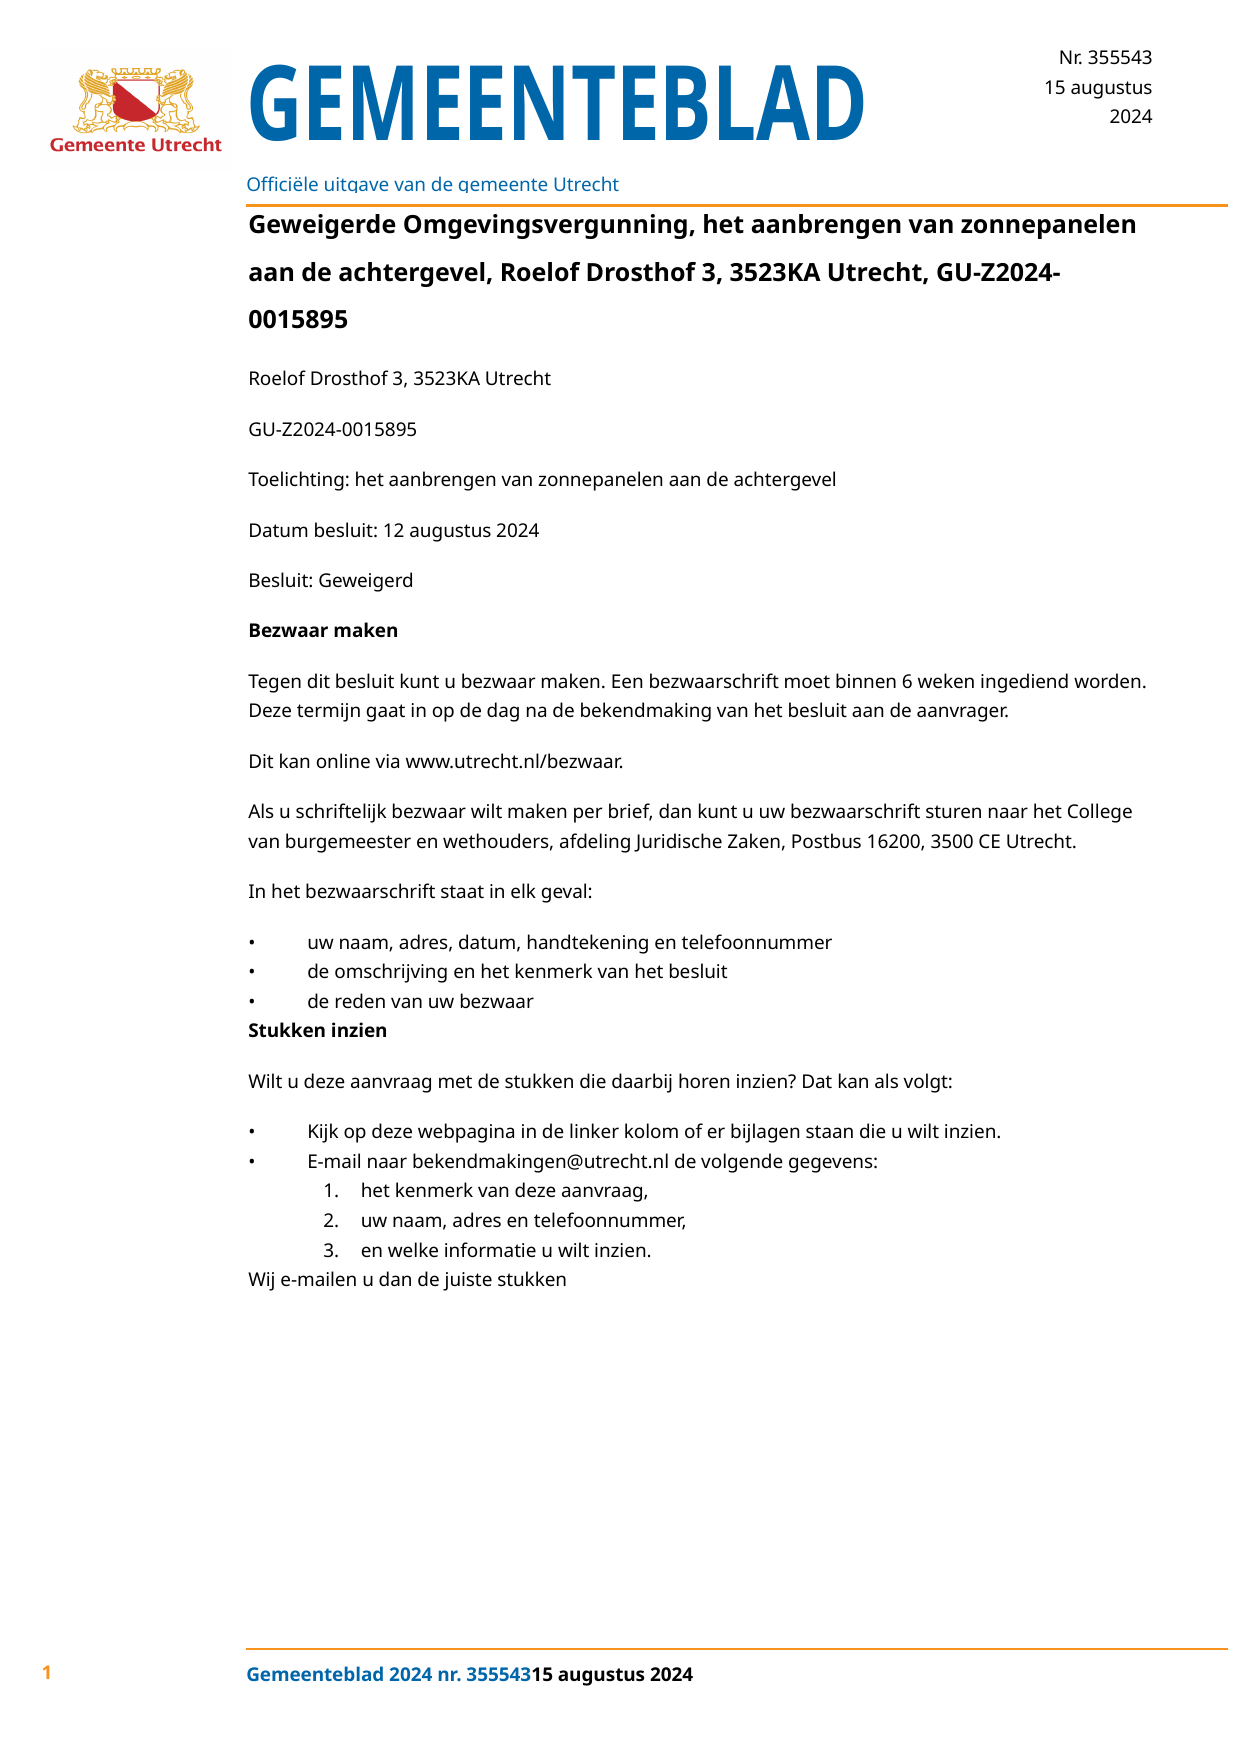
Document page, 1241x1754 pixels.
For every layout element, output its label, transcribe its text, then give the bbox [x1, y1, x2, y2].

list het kenmerk van deze aanvraag, [323, 1178, 1152, 1203]
list uw naam, adres, datum, handtekening en telefoonnummer [248, 929, 1152, 954]
text Stukken inzien [248, 1018, 1152, 1043]
list de omschrijving en het kenmerk van het besluit [248, 958, 1152, 984]
text Wij e-mailen u dan de juiste stukken [248, 1266, 1152, 1292]
text Roelof Drosthof 3, 3523KA Utrecht [248, 366, 1152, 391]
text Als u schriftelijk bezwaar wilt maken per brief, dan kunt u uw bezwaarschrift sturen naar het College van burgemeester en wethouders, afdeling Juridische Zaken, Postbus 16200, 3500 CE Utrecht. [248, 798, 1152, 854]
text Toelichting: het aanbrengen van zonnepanelen aan de achtergevel [248, 466, 1152, 492]
text Wilt u deze aanvraag met de stukken die daarbij horen inzien? Dat kan als volgt: [248, 1068, 1152, 1094]
text Datum besluit: 12 augustus 2024 [248, 517, 1152, 542]
picture [41, 47, 231, 172]
text Geweigerde Omgevingsvergunning, het aanbrengen van zonnepanelen aan de achtergevel, Roelof Drosthof 3, 3523KA Utrecht, GU-Z2024-0015895 [248, 207, 1152, 336]
text Bezwaar maken [248, 618, 1152, 643]
text In het bezwaarschrift staat in elk geval: [248, 878, 1152, 904]
text GU-Z2024-0015895 [248, 416, 1152, 442]
list en welke informatie u wilt inzien. [323, 1237, 1152, 1262]
list Kijk op deze webpagina in de linker kolom of er bijlagen staan die u wilt inzien. [248, 1118, 1152, 1144]
list uw naam, adres en telefoonnummer, [323, 1207, 1152, 1233]
list E-mail naar bekendmakingen@utrecht.nl de volgende gegevens: [248, 1148, 1152, 1174]
text Dit kan online via www.utrecht.nl/bezwaar. [248, 748, 1152, 774]
list de reden van uw bezwaar [248, 988, 1152, 1014]
text Besluit: Geweigerd [248, 567, 1152, 593]
text Tegen dit besluit kunt u bezwaar maken. Een bezwaarschrift moet binnen 6 weken ingediend worden. Deze termijn gaat in op de dag na de bekendmaking van het besluit aan de aanvrager. [248, 668, 1152, 723]
